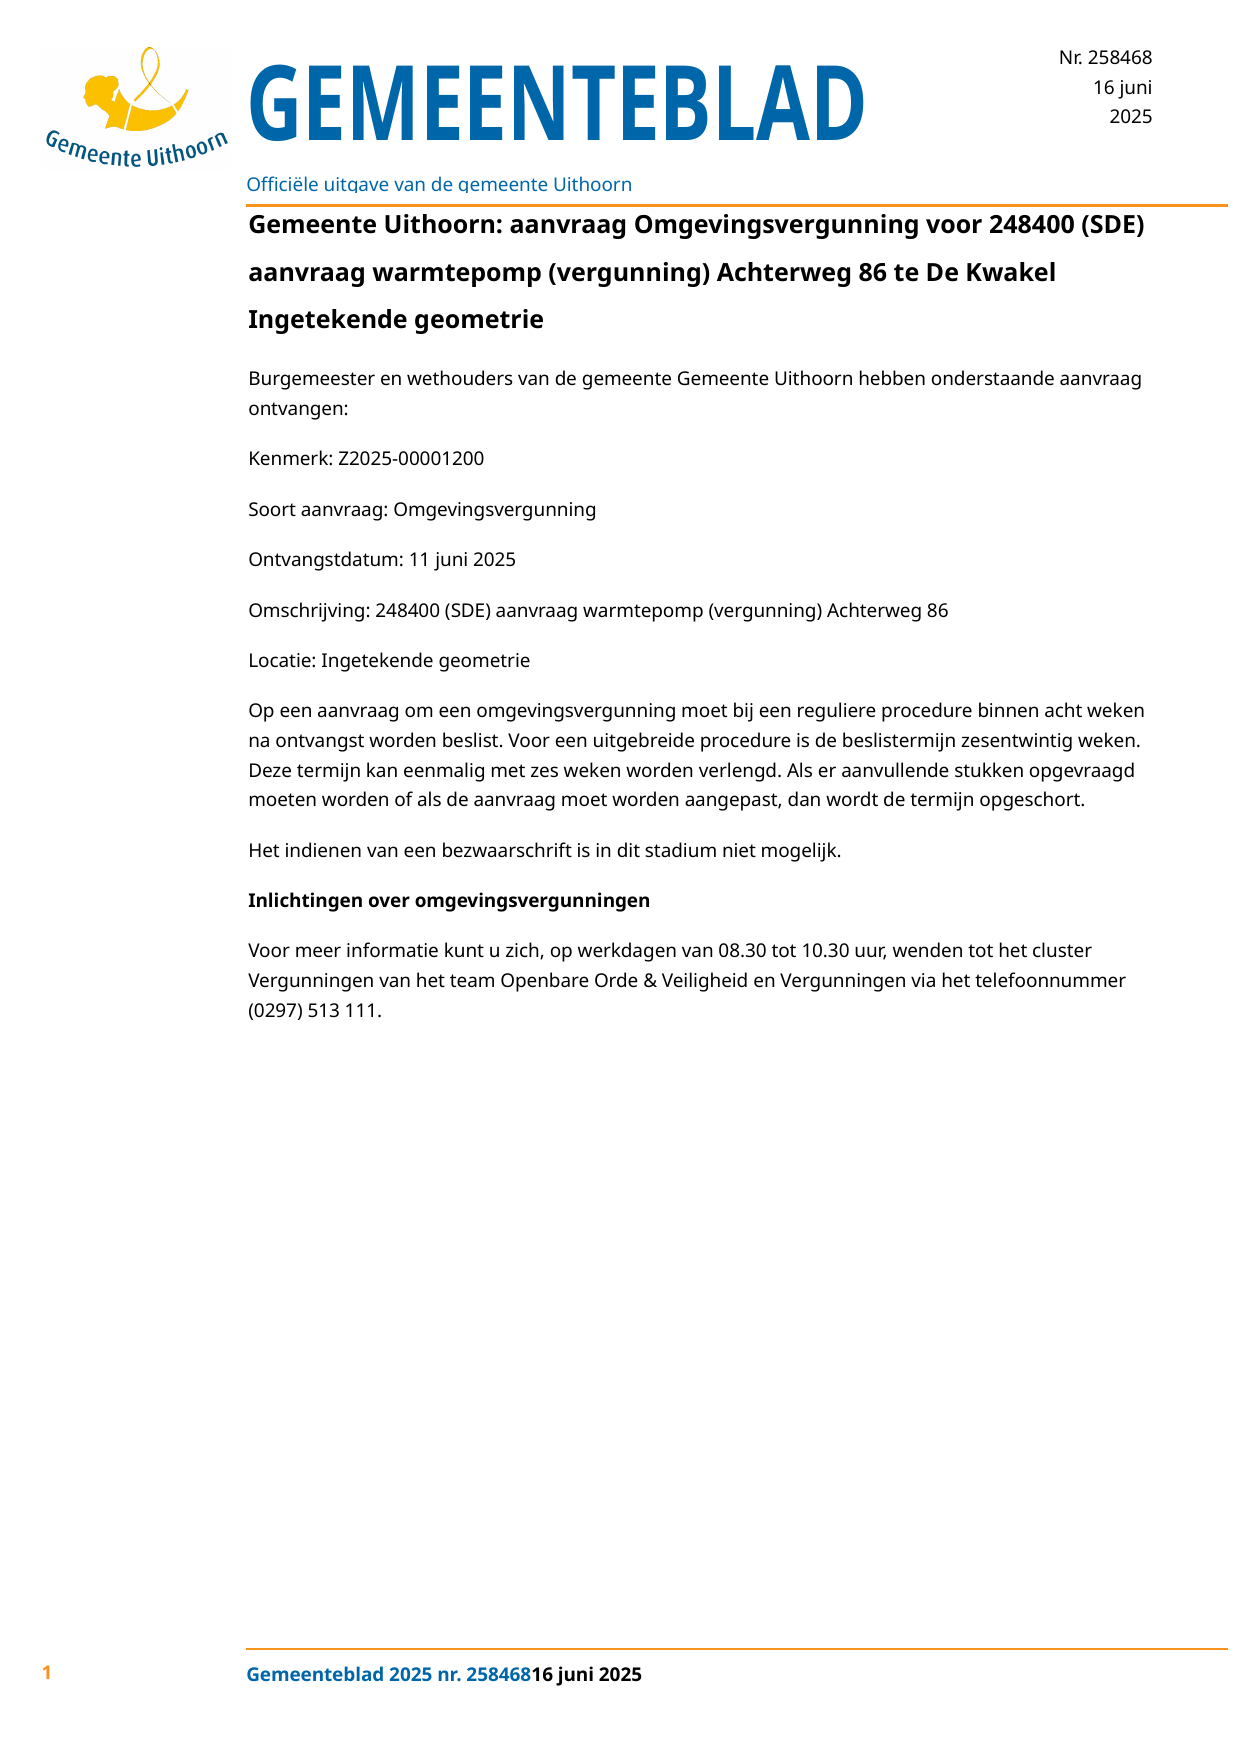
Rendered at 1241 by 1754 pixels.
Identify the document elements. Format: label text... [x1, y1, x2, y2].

text Inlichtingen over omgevingsvergunningen [248, 887, 1152, 913]
text Locatie: Ingetekende geometrie [248, 647, 1152, 673]
text Gemeente Uithoorn: aanvraag Omgevingsvergunning voor 248400 (SDE) aanvraag warmtepomp (vergunning) Achterweg 86 te De Kwakel Ingetekende geometrie [248, 207, 1152, 336]
text Ontvangstdatum: 11 juni 2025 [248, 546, 1152, 572]
text Op een aanvraag om een omgevingsvergunning moet bij een reguliere procedure binnen acht weken na ontvangst worden beslist. Voor een uitgebreide procedure is de beslistermijn zesentwintig weken. Deze termijn kan eenmalig met zes weken worden verlengd. Als er aanvullende stukken opgevraagd moeten worden of als de aanvraag moet worden aangepast, dan wordt de termijn opgeschort. [248, 698, 1152, 812]
picture [41, 47, 231, 172]
text Kenmerk: Z2025-00001200 [248, 446, 1152, 471]
text Omschrijving: 248400 (SDE) aanvraag warmtepomp (vergunning) Achterweg 86 [248, 597, 1152, 622]
text Het indienen van een bezwaarschrift is in dit stadium niet mogelijk. [248, 837, 1152, 862]
text Voor meer informatie kunt u zich, op werkdagen van 08.30 tot 10.30 uur, wenden tot het cluster Vergunningen van het team Openbare Orde & Veiligheid en Vergunningen via het telefoonnummer (0297) 513 111. [248, 938, 1152, 1022]
text Soort aanvraag: Omgevingsvergunning [248, 496, 1152, 522]
text Burgemeester en wethouders van de gemeente Gemeente Uithoorn hebben onderstaande aanvraag ontvangen: [248, 366, 1152, 421]
